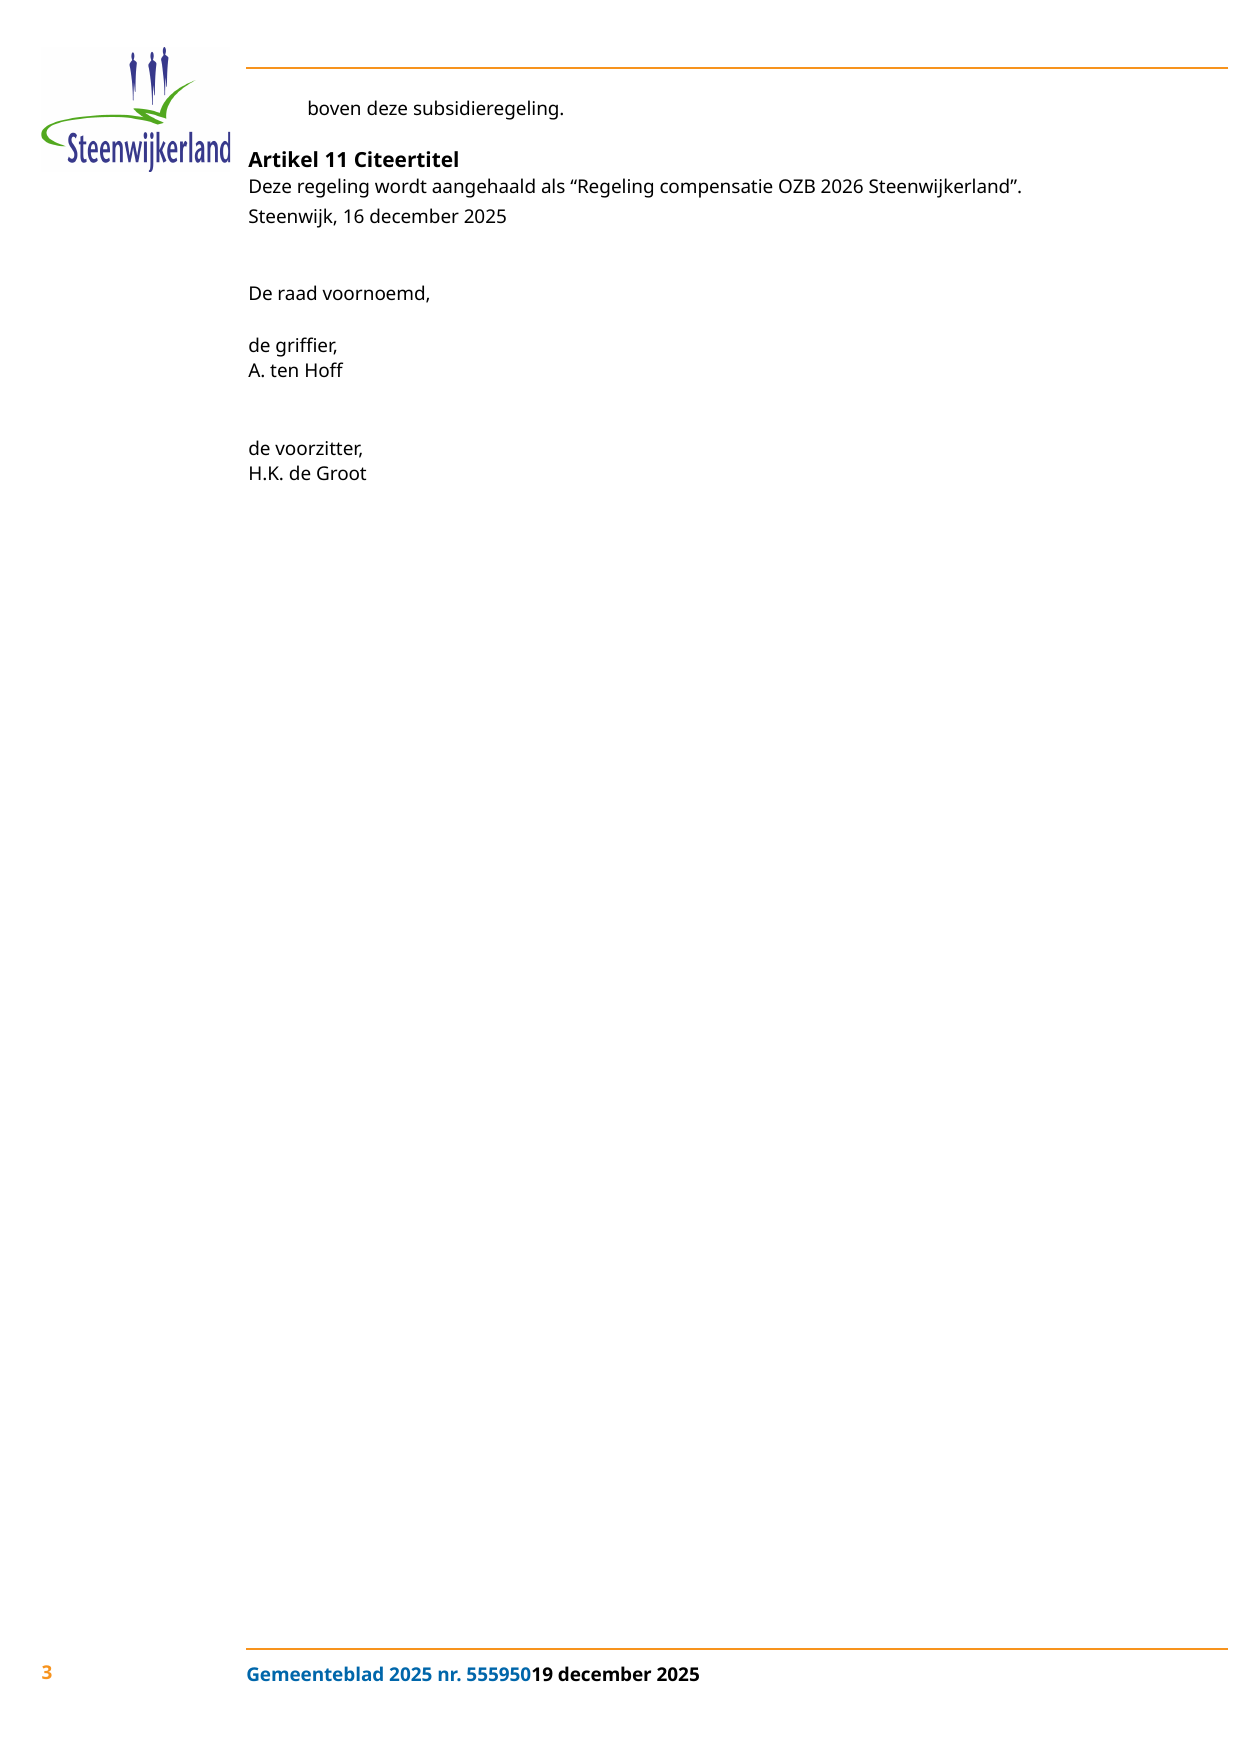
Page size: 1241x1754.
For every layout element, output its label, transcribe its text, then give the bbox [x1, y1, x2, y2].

text Steenwijk, 16 december 2025 [248, 203, 1152, 229]
text Artikel 11 Citeertitel [248, 145, 1152, 174]
text de voorzitter, [248, 435, 1152, 461]
text De raad voornoemd, [248, 280, 1152, 306]
text A. ten Hoff [248, 358, 1152, 383]
text H.K. de Groot [248, 461, 1152, 486]
text Deze regeling wordt aangehaald als “Regeling compensatie OZB 2026 Steenwijkerland”. [248, 174, 1152, 199]
text de griffier, [248, 332, 1152, 358]
list boven deze subsidieregeling. [248, 95, 1152, 121]
picture [41, 47, 231, 172]
